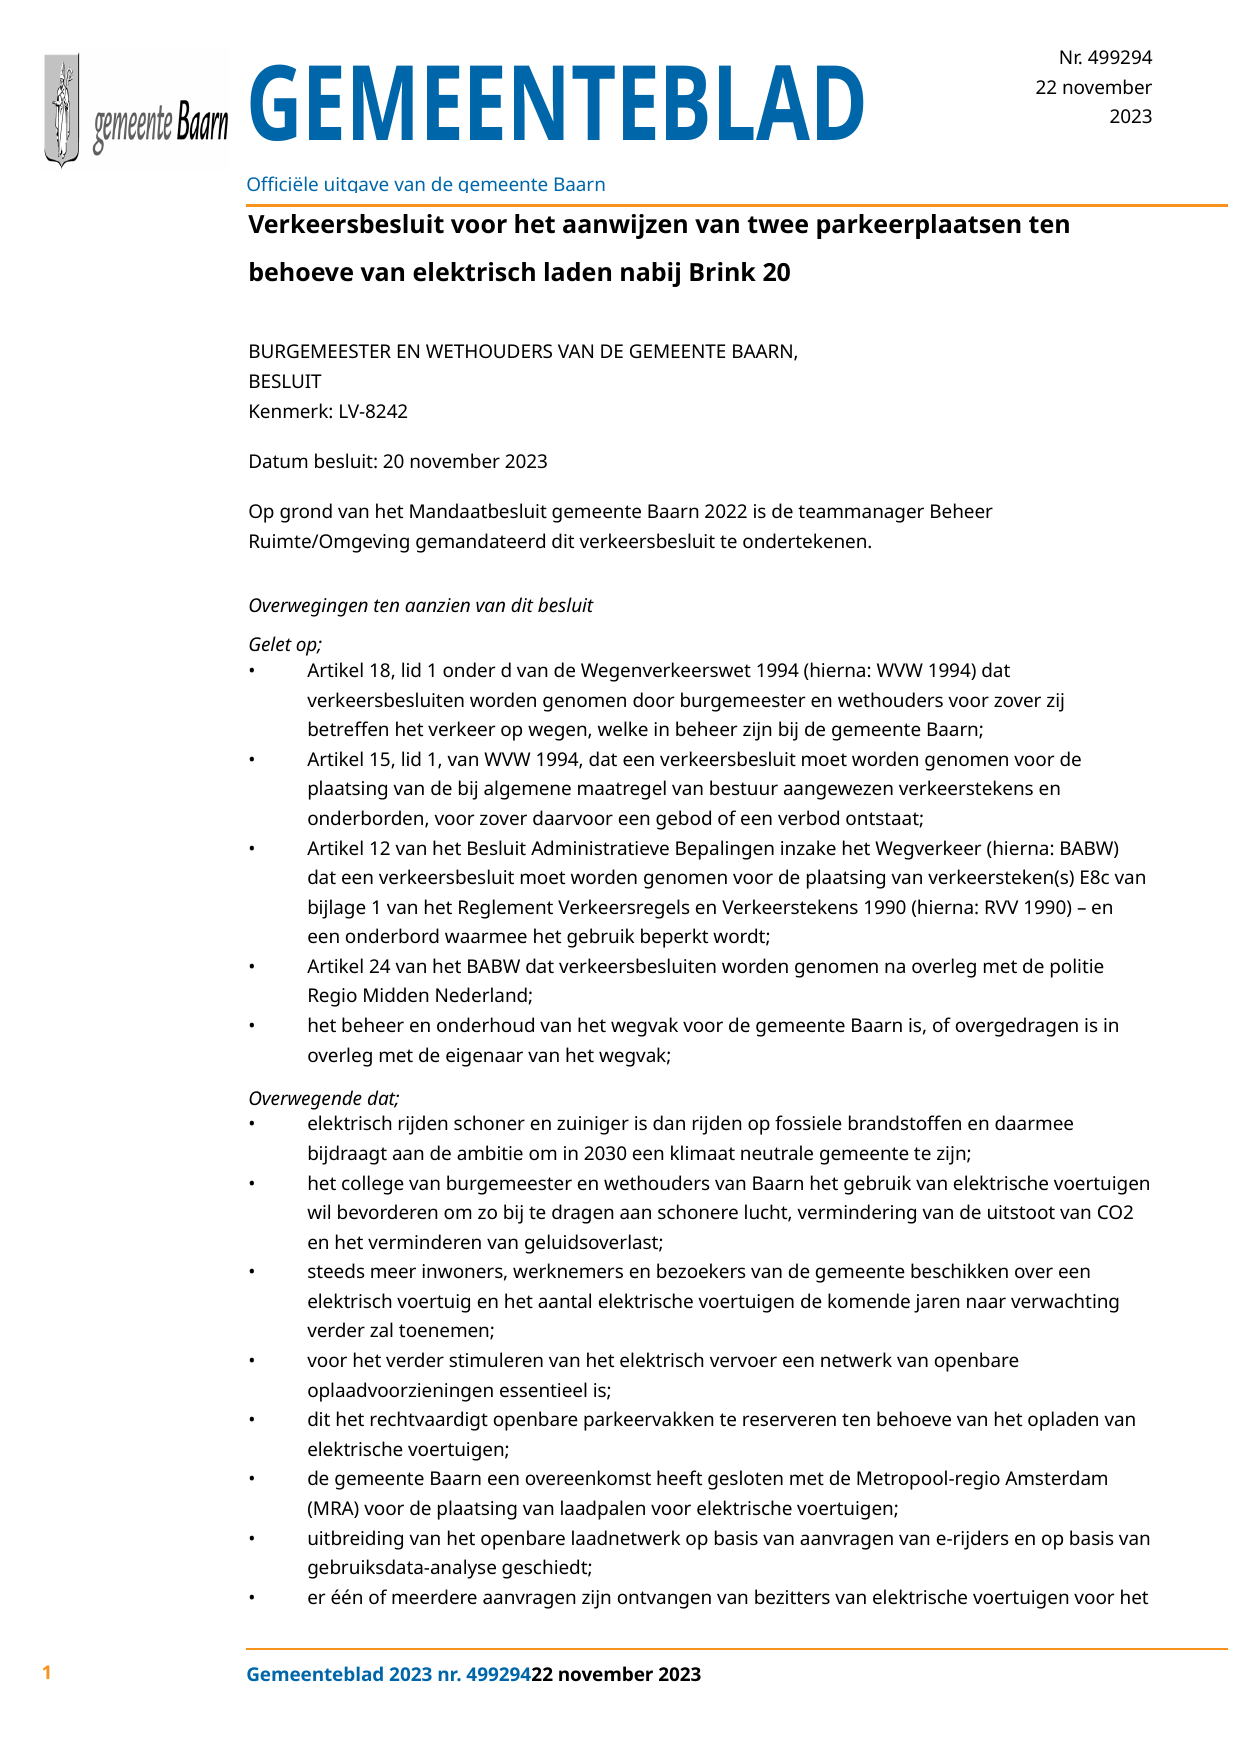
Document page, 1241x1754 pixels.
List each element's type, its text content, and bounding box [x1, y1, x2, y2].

text Op grond van het Mandaatbesluit gemeente Baarn 2022 is de teammanager Beheer Ruimte/Omgeving gemandateerd dit verkeersbesluit te ondertekenen. [248, 499, 1152, 554]
list steeds meer inwoners, werknemers en bezoekers van de gemeente beschikken over een elektrisch voertuig en het aantal elektrische voertuigen de komende jaren naar verwachting verder zal toenemen; [248, 1258, 1152, 1343]
list de gemeente Baarn een overeenkomst heeft gesloten met de Metropool-regio Amsterdam (MRA) voor de plaatsing van laadpalen voor elektrische voertuigen; [248, 1466, 1152, 1521]
list elektrisch rijden schoner en zuiniger is dan rijden op fossiele brandstoffen en daarmee bijdraagt aan de ambitie om in 2030 een klimaat neutrale gemeente te zijn; [248, 1111, 1152, 1166]
list voor het verder stimuleren van het elektrisch vervoer een netwerk van openbare oplaadvoorzieningen essentieel is; [248, 1347, 1152, 1403]
list Artikel 15, lid 1, van WVW 1994, dat een verkeersbesluit moet worden genomen voor de plaatsing van de bij algemene maatregel van bestuur aangewezen verkeerstekens en onderborden, voor zover daarvoor een gebod of een verbod ontstaat; [248, 746, 1152, 831]
list dit het rechtvaardigt openbare parkeervakken te reserveren ten behoeve van het opladen van elektrische voertuigen; [248, 1406, 1152, 1462]
picture [41, 47, 231, 172]
text Kenmerk: LV-8242 [248, 398, 1152, 423]
list Artikel 12 van het Besluit Administratieve Bepalingen inzake het Wegverkeer (hierna: BABW) dat een verkeersbesluit moet worden genomen voor de plaatsing van verkeersteken(s) E8c van bijlage 1 van het Reglement Verkeersregels en Verkeerstekens 1990 (hierna: RVV 1990) – en een onderbord waarmee het gebruik beperkt wordt; [248, 835, 1152, 949]
list uitbreiding van het openbare laadnetwerk op basis van aanvragen van e-rijders en op basis van gebruiksdata-analyse geschiedt; [248, 1525, 1152, 1580]
text Overwegende dat; [248, 1085, 1152, 1111]
list er één of meerdere aanvragen zijn ontvangen van bezitters van elektrische voertuigen voor het [248, 1584, 1152, 1610]
list Artikel 18, lid 1 onder d van de Wegenverkeerswet 1994 (hierna: WVW 1994) dat verkeersbesluiten worden genomen door burgemeester en wethouders voor zover zij betreffen het verkeer op wegen, welke in beheer zijn bij de gemeente Baarn; [248, 657, 1152, 742]
text Verkeersbesluit voor het aanwijzen van twee parkeerplaatsen ten behoeve van elektrisch laden nabij Brink 20 [248, 207, 1152, 288]
list het college van burgemeester en wethouders van Baarn het gebruik van elektrische voertuigen wil bevorderen om zo bij te dragen aan schonere lucht, vermindering van de uitstoot van CO2 en het verminderen van geluidsoverlast; [248, 1170, 1152, 1255]
list Artikel 24 van het BABW dat verkeersbesluiten worden genomen na overleg met de politie Regio Midden Nederland; [248, 953, 1152, 1008]
text BURGEMEESTER EN WETHOUDERS VAN DE GEMEENTE BAARN, [248, 339, 1152, 364]
text Overwegingen ten aanzien van dit besluit [248, 592, 1152, 618]
text Gelet op; [248, 631, 1152, 657]
text Datum besluit: 20 november 2023 [248, 448, 1152, 474]
text BESLUIT [248, 368, 1152, 394]
list het beheer en onderhoud van het wegvak voor de gemeente Baarn is, of overgedragen is in overleg met de eigenaar van het wegvak; [248, 1012, 1152, 1067]
